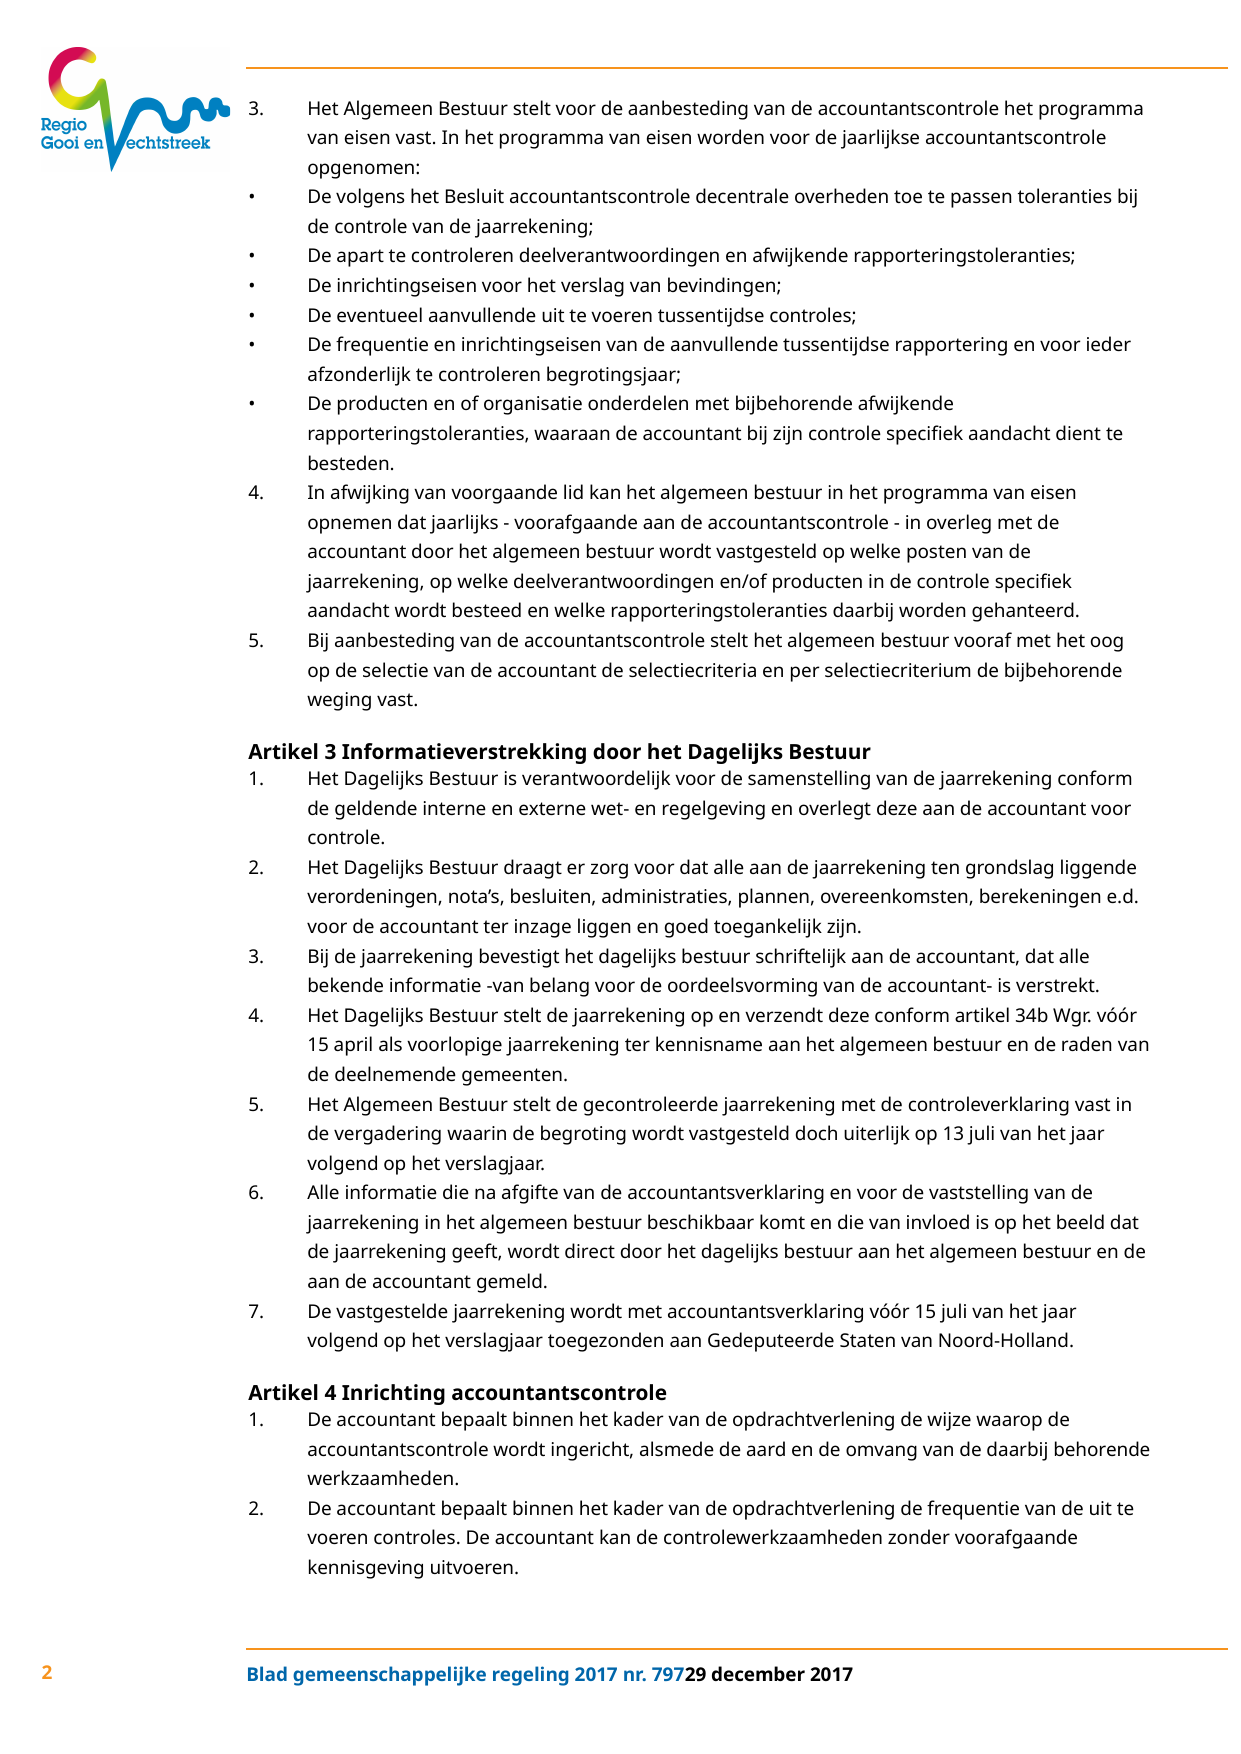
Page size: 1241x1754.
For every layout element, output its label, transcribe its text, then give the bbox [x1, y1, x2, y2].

list De vastgestelde jaarrekening wordt met accountantsverklaring vóór 15 juli van het jaar volgend op het verslagjaar toegezonden aan Gedeputeerde Staten van Noord-Holland. [248, 1298, 1152, 1353]
picture [41, 47, 231, 172]
list De eventueel aanvullende uit te voeren tussentijdse controles; [248, 302, 1152, 328]
list De accountant bepaalt binnen het kader van de opdrachtverlening de wijze waarop de accountantscontrole wordt ingericht, alsmede de aard en de omvang van de daarbij behorende werkzaamheden. [248, 1406, 1152, 1491]
list De inrichtingseisen voor het verslag van bevindingen; [248, 272, 1152, 298]
list Het Dagelijks Bestuur is verantwoordelijk voor de samenstelling van de jaarrekening conform de geldende interne en externe wet- en regelgeving en overlegt deze aan de accountant voor controle. [248, 765, 1152, 850]
list De producten en of organisatie onderdelen met bijbehorende afwijkende rapporteringstoleranties, waaraan de accountant bij zijn controle specifiek aandacht dient te besteden. [248, 391, 1152, 476]
list Bij de jaarrekening bevestigt het dagelijks bestuur schriftelijk aan de accountant, dat alle bekende informatie -van belang voor de oordeelsvorming van de accountant- is verstrekt. [248, 943, 1152, 998]
list In afwijking van voorgaande lid kan het algemeen bestuur in het programma van eisen opnemen dat jaarlijks - voorafgaande aan de accountantscontrole - in overleg met de accountant door het algemeen bestuur wordt vastgesteld op welke posten van de jaarrekening, op welke deelverantwoordingen en/of producten in de controle specifiek aandacht wordt besteed en welke rapporteringstoleranties daarbij worden gehanteerd. [248, 479, 1152, 623]
text Artikel 4 Inrichting accountantscontrole [248, 1378, 1152, 1406]
list De volgens het Besluit accountantscontrole decentrale overheden toe te passen toleranties bij de controle van de jaarrekening; [248, 183, 1152, 239]
picture [113, 110, 231, 172]
list Bij aanbesteding van de accountantscontrole stelt het algemeen bestuur vooraf met het oog op de selectie van de accountant de selectiecriteria en per selectiecriterium de bijbehorende weging vast. [248, 627, 1152, 712]
list Het Algemeen Bestuur stelt voor de aanbesteding van de accountantscontrole het programma van eisen vast. In het programma van eisen worden voor de jaarlijkse accountantscontrole opgenomen: [248, 95, 1152, 180]
list De apart te controleren deelverantwoordingen en afwijkende rapporteringstoleranties; [248, 243, 1152, 268]
list Het Dagelijks Bestuur stelt de jaarrekening op en verzendt deze conform artikel 34b Wgr. vóór 15 april als voorlopige jaarrekening ter kennisname aan het algemeen bestuur en de raden van de deelnemende gemeenten. [248, 1002, 1152, 1087]
list Het Algemeen Bestuur stelt de gecontroleerde jaarrekening met de controleverklaring vast in de vergadering waarin de begroting wordt vastgesteld doch uiterlijk op 13 juli van het jaar volgend op het verslagjaar. [248, 1091, 1152, 1176]
list Het Dagelijks Bestuur draagt er zorg voor dat alle aan de jaarrekening ten grondslag liggende verordeningen, nota’s, besluiten, administraties, plannen, overeenkomsten, berekeningen e.d. voor de accountant ter inzage liggen en goed toegankelijk zijn. [248, 854, 1152, 939]
text Artikel 3 Informatieverstrekking door het Dagelijks Bestuur [248, 737, 1152, 765]
list Alle informatie die na afgifte van de accountantsverklaring en voor de vaststelling van de jaarrekening in het algemeen bestuur beschikbaar komt en die van invloed is op het beeld dat de jaarrekening geeft, wordt direct door het dagelijks bestuur aan het algemeen bestuur en de aan de accountant gemeld. [248, 1179, 1152, 1294]
list De frequentie en inrichtingseisen van de aanvullende tussentijdse rapportering en voor ieder afzonderlijk te controleren begrotingsjaar; [248, 331, 1152, 387]
list De accountant bepaalt binnen het kader van de opdrachtverlening de frequentie van de uit te voeren controles. De accountant kan de controlewerkzaamheden zonder voorafgaande kennisgeving uitvoeren. [248, 1495, 1152, 1580]
